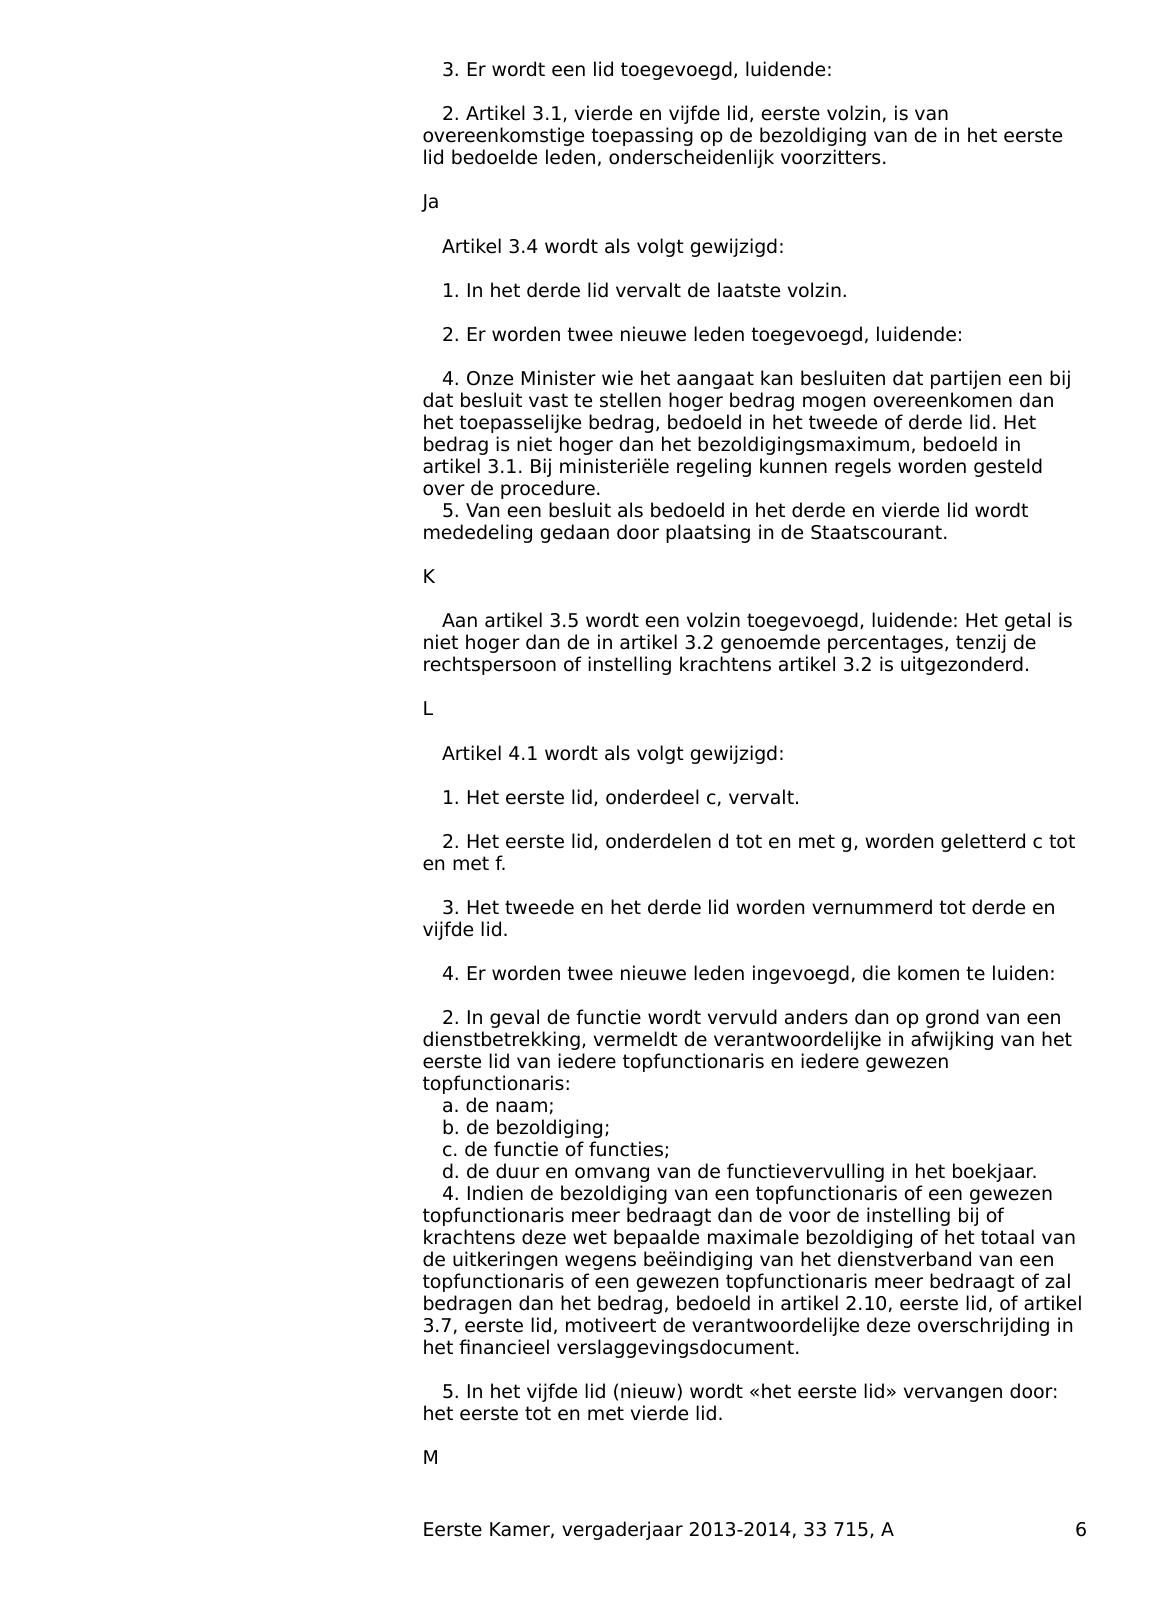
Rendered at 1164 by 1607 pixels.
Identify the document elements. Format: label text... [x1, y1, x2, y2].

text L [422, 698, 1087, 720]
text 2. Artikel 3.1, vierde en vijfde lid, eerste volzin, is van overeenkomstige toepassing op de bezoldiging van de in het eerste lid bedoelde leden, onderscheidenlijk voorzitters. [422, 103, 1087, 169]
text c. de functie of functies; [422, 1139, 1087, 1161]
text 3. Er wordt een lid toegevoegd, luidende: [422, 59, 1087, 81]
text Aan artikel 3.5 wordt een volzin toegevoegd, luidende: Het getal is niet hoger dan de in artikel 3.2 genoemde percentages, tenzij de rechtspersoon of instelling krachtens artikel 3.2 is uitgezonderd. [422, 610, 1087, 676]
text 4. Er worden twee nieuwe leden ingevoegd, die komen te luiden: [422, 963, 1087, 985]
text 1. Het eerste lid, onderdeel c, vervalt. [422, 787, 1087, 809]
text b. de bezoldiging; [422, 1117, 1087, 1139]
text 1. In het derde lid vervalt de laatste volzin. [422, 280, 1087, 302]
text 4. Onze Minister wie het aangaat kan besluiten dat partijen een bij dat besluit vast te stellen hoger bedrag mogen overeenkomen dan het toepasselijke bedrag, bedoeld in het tweede of derde lid. Het bedrag is niet hoger dan het bezoldigingsmaximum, bedoeld in artikel 3.1. Bij ministeriële regeling kunnen regels worden gesteld over de procedure. [422, 368, 1087, 500]
text 2. In geval de functie wordt vervuld anders dan op grond van een dienstbetrekking, vermeldt de verantwoordelijke in afwijking van het eerste lid van iedere topfunctionaris en iedere gewezen topfunctionaris: [422, 1007, 1087, 1095]
text 5. Van een besluit als bedoeld in het derde en vierde lid wordt mededeling gedaan door plaatsing in de Staatscourant. [422, 500, 1087, 544]
text 4. Indien de bezoldiging van een topfunctionaris of een gewezen topfunctionaris meer bedraagt dan de voor de instelling bij of krachtens deze wet bepaalde maximale bezoldiging of het totaal van de uitkeringen wegens beëindiging van het dienstverband van een topfunctionaris of een gewezen topfunctionaris meer bedraagt of zal bedragen dan het bedrag, bedoeld in artikel 2.10, eerste lid, of artikel 3.7, eerste lid, motiveert de verantwoordelijke deze overschrijding in het financieel verslaggevingsdocument. [422, 1183, 1087, 1359]
text Ja [422, 191, 1087, 213]
text M [422, 1447, 1087, 1469]
text d. de duur en omvang van de functievervulling in het boekjaar. [422, 1161, 1087, 1183]
text 3. Het tweede en het derde lid worden vernummerd tot derde en vijfde lid. [422, 897, 1087, 941]
text K [422, 566, 1087, 588]
text 2. Er worden twee nieuwe leden toegevoegd, luidende: [422, 324, 1087, 346]
text 5. In het vijfde lid (nieuw) wordt «het eerste lid» vervangen door: het eerste tot en met vierde lid. [422, 1381, 1087, 1425]
text Artikel 3.4 wordt als volgt gewijzigd: [422, 236, 1087, 257]
text a. de naam; [422, 1095, 1087, 1117]
text Artikel 4.1 wordt als volgt gewijzigd: [422, 742, 1087, 764]
text 2. Het eerste lid, onderdelen d tot en met g, worden geletterd c tot en met f. [422, 831, 1087, 875]
